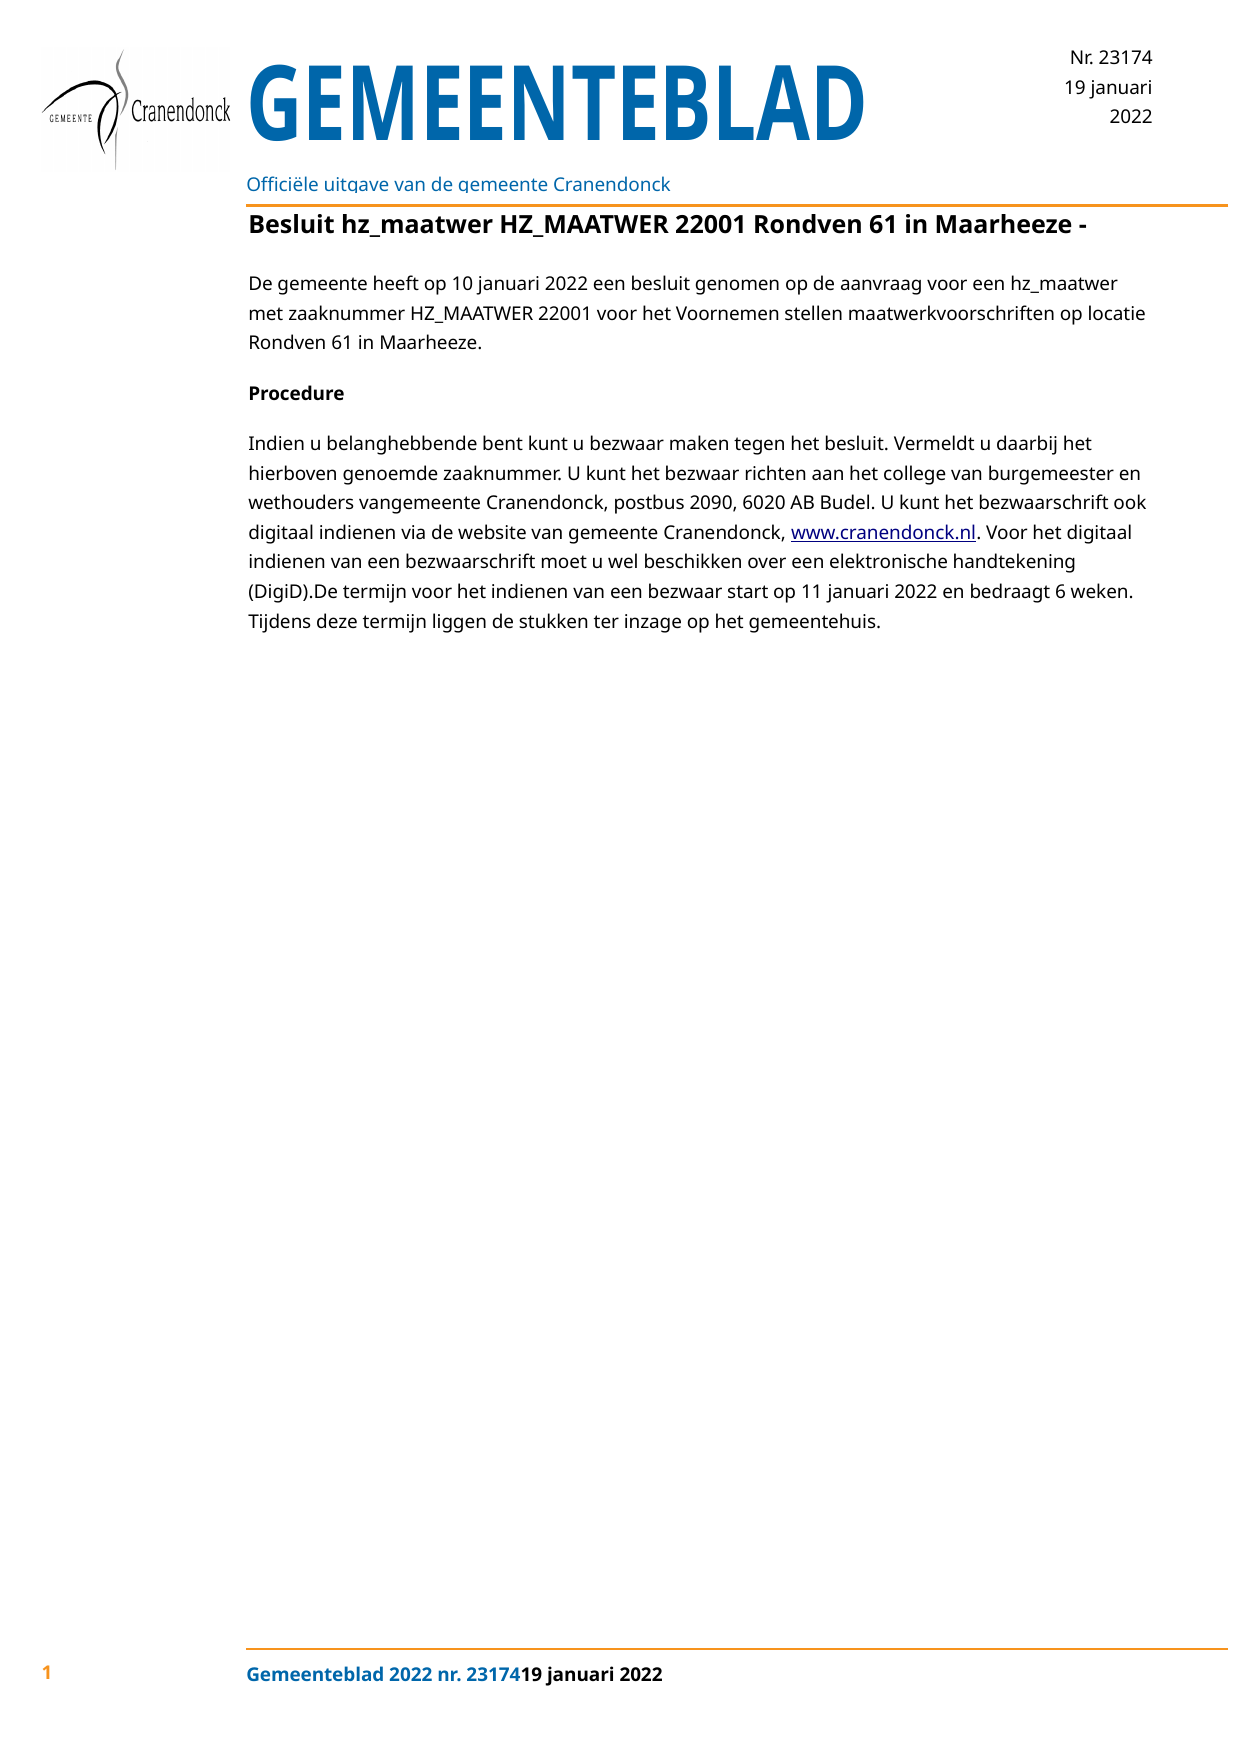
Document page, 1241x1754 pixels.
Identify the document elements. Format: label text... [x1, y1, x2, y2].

text Indien u belanghebbende bent kunt u bezwaar maken tegen het besluit. Vermeldt u daarbij het hierboven genoemde zaaknummer. U kunt het bezwaar richten aan het college van burgemeester en wethouders vangemeente Cranendonck, postbus 2090, 6020 AB Budel. U kunt het bezwaarschrift ook digitaal indienen via de website van gemeente Cranendonck, www.cranendonck.nl. Voor het digitaal indienen van een bezwaarschrift moet u wel beschikken over een elektronische handtekening (DigiD).De termijn voor het indienen van een bezwaar start op 11 januari 2022 en bedraagt 6 weken. Tijdens deze termijn liggen de stukken ter inzage op het gemeentehuis. [248, 430, 1152, 633]
text Besluit hz_maatwer HZ_MAATWER 22001 Rondven 61 in Maarheeze - [248, 207, 1152, 241]
picture [41, 47, 231, 172]
text Procedure [248, 380, 1152, 406]
text De gemeente heeft op 10 januari 2022 een besluit genomen op de aanvraag voor een hz_maatwer met zaaknummer HZ_MAATWER 22001 voor het Voornemen stellen maatwerkvoorschriften op locatie Rondven 61 in Maarheeze. [248, 270, 1152, 355]
